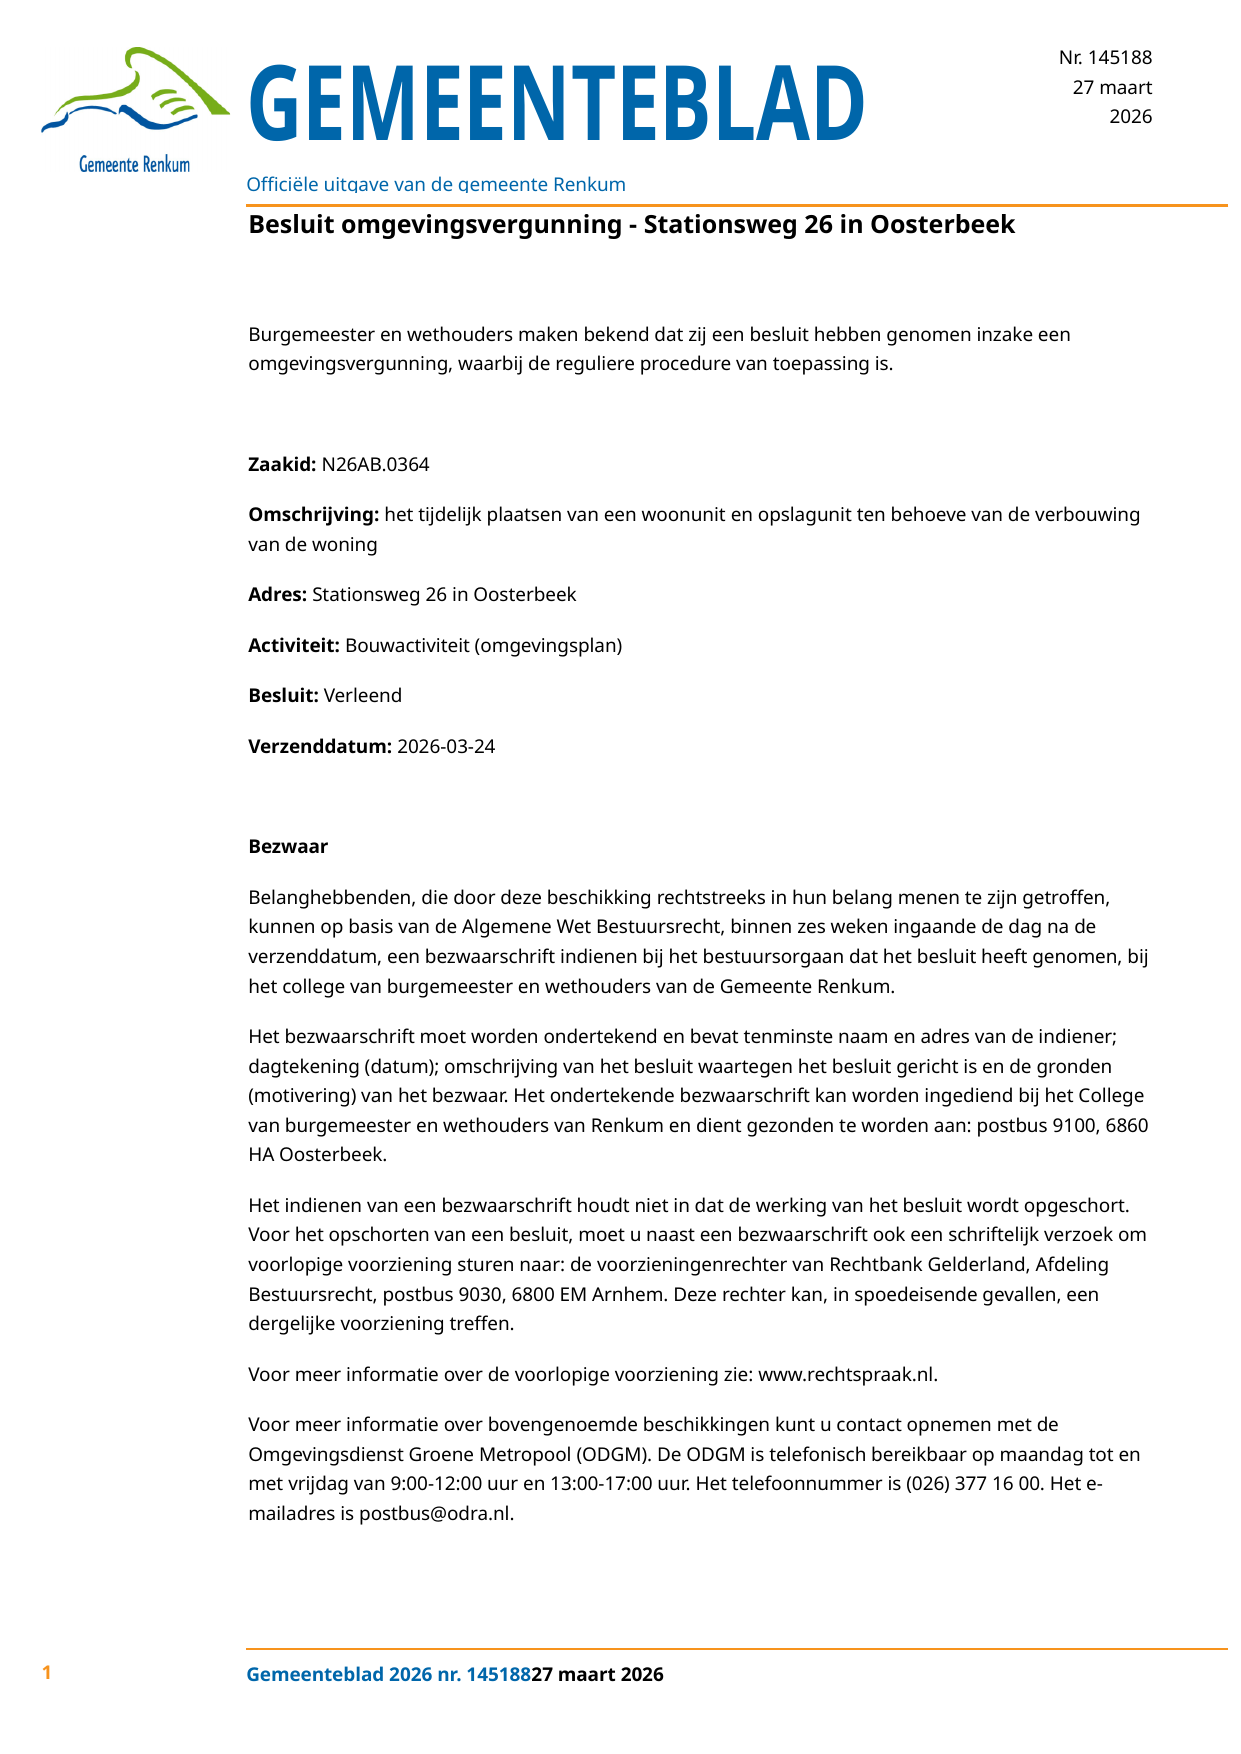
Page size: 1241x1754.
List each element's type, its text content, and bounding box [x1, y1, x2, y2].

picture [41, 47, 231, 172]
text Besluit: Verleend [248, 682, 1152, 708]
text Bezwaar [248, 834, 1152, 859]
text Het bezwaarschrift moet worden ondertekend en bevat tenminste naam en adres van de indiener; dagtekening (datum); omschrijving van het besluit waartegen het besluit gericht is en de gronden (motivering) van het bezwaar. Het ondertekende bezwaarschrift kan worden ingediend bij het College van burgemeester en wethouders van Renkum en dient gezonden te worden aan: postbus 9100, 6860 HA Oosterbeek. [248, 1023, 1152, 1167]
text Adres: Stationsweg 26 in Oosterbeek [248, 582, 1152, 607]
text Belanghebbenden, die door deze beschikking rechtstreeks in hun belang menen te zijn getroffen, kunnen op basis van de Algemene Wet Bestuursrecht, binnen zes weken ingaande de dag na de verzenddatum, een bezwaarschrift indienen bij het bestuursorgaan dat het besluit heeft genomen, bij het college van burgemeester en wethouders van de Gemeente Renkum. [248, 884, 1152, 998]
text Voor meer informatie over de voorlopige voorziening zie: www.rechtspraak.nl. [248, 1361, 1152, 1386]
text Het indienen van een bezwaarschrift houdt niet in dat de werking van het besluit wordt opgeschort. Voor het opschorten van een besluit, moet u naast een bezwaarschrift ook een schriftelijk verzoek om voorlopige voorziening sturen naar: de voorzieningenrechter van Rechtbank Gelderland, Afdeling Bestuursrecht, postbus 9030, 6800 EM Arnhem. Deze rechter kan, in spoedeisende gevallen, een dergelijke voorziening treffen. [248, 1192, 1152, 1336]
text Activiteit: Bouwactiviteit (omgevingsplan) [248, 632, 1152, 658]
text Omschrijving: het tijdelijk plaatsen van een woonunit en opslagunit ten behoeve van de verbouwing van de woning [248, 502, 1152, 557]
text Zaakid: N26AB.0364 [248, 451, 1152, 477]
text Verzenddatum: 2026-03-24 [248, 733, 1152, 758]
text Burgemeester en wethouders maken bekend dat zij een besluit hebben genomen inzake een omgevingsvergunning, waarbij de reguliere procedure van toepassing is. [248, 321, 1152, 376]
text Voor meer informatie over bovengenoemde beschikkingen kunt u contact opnemen met de Omgevingsdienst Groene Metropool (ODGM). De ODGM is telefonisch bereikbaar op maandag tot en met vrijdag van 9:00-12:00 uur en 13:00-17:00 uur. Het telefoonnummer is (026) 377 16 00. Het e-mailadres is postbus@odra.nl. [248, 1411, 1152, 1526]
text Besluit omgevingsvergunning - Stationsweg 26 in Oosterbeek [248, 207, 1152, 241]
